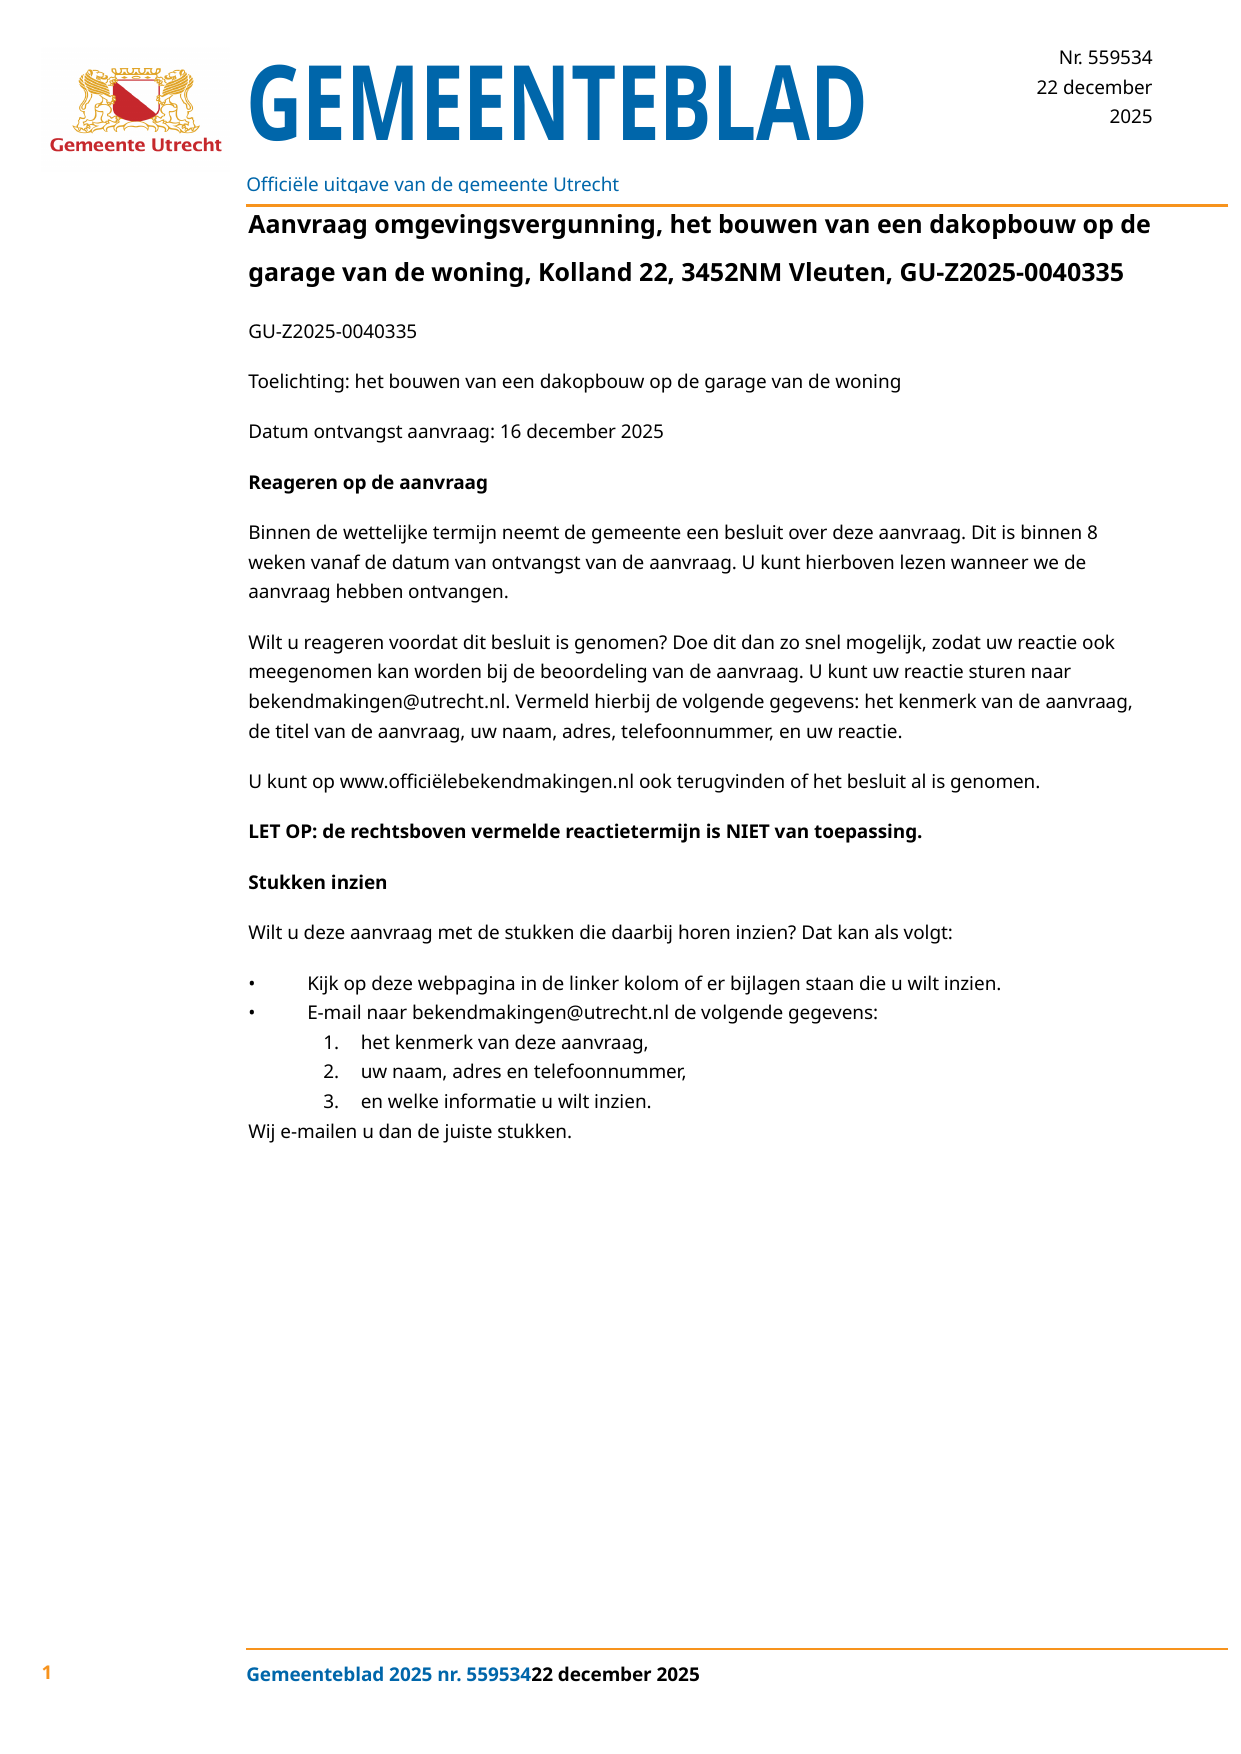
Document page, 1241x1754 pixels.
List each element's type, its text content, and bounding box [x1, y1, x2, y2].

text GU-Z2025-0040335 [248, 318, 1152, 344]
text Aanvraag omgevingsvergunning, het bouwen van een dakopbouw op de garage van de woning, Kolland 22, 3452NM Vleuten, GU-Z2025-0040335 [248, 207, 1152, 288]
text LET OP: de rechtsboven vermelde reactietermijn is NIET van toepassing. [248, 819, 1152, 844]
list E-mail naar bekendmakingen@utrecht.nl de volgende gegevens: [248, 999, 1152, 1025]
text Stukken inzien [248, 869, 1152, 895]
list en welke informatie u wilt inzien. [323, 1088, 1152, 1114]
text Wij e-mailen u dan de juiste stukken. [248, 1118, 1152, 1144]
list Kijk op deze webpagina in de linker kolom of er bijlagen staan die u wilt inzien. [248, 970, 1152, 996]
list uw naam, adres en telefoonnummer, [323, 1059, 1152, 1084]
list het kenmerk van deze aanvraag, [323, 1029, 1152, 1055]
text Binnen de wettelijke termijn neemt de gemeente een besluit over deze aanvraag. Dit is binnen 8 weken vanaf de datum van ontvangst van de aanvraag. U kunt hierboven lezen wanneer we de aanvraag hebben ontvangen. [248, 519, 1152, 604]
text Datum ontvangst aanvraag: 16 december 2025 [248, 419, 1152, 444]
text Wilt u reageren voordat dit besluit is genomen? Doe dit dan zo snel mogelijk, zodat uw reactie ook meegenomen kan worden bij de beoordeling van de aanvraag. U kunt uw reactie sturen naar bekendmakingen@utrecht.nl. Vermeld hierbij de volgende gegevens: het kenmerk van de aanvraag, de titel van de aanvraag, uw naam, adres, telefoonnummer, en uw reactie. [248, 629, 1152, 744]
text Reageren op de aanvraag [248, 469, 1152, 495]
text U kunt op www.officiëlebekendmakingen.nl ook terugvinden of het besluit al is genomen. [248, 768, 1152, 794]
picture [41, 47, 231, 172]
text Toelichting: het bouwen van een dakopbouw op de garage van de woning [248, 368, 1152, 394]
text Wilt u deze aanvraag met de stukken die daarbij horen inzien? Dat kan als volgt: [248, 919, 1152, 945]
